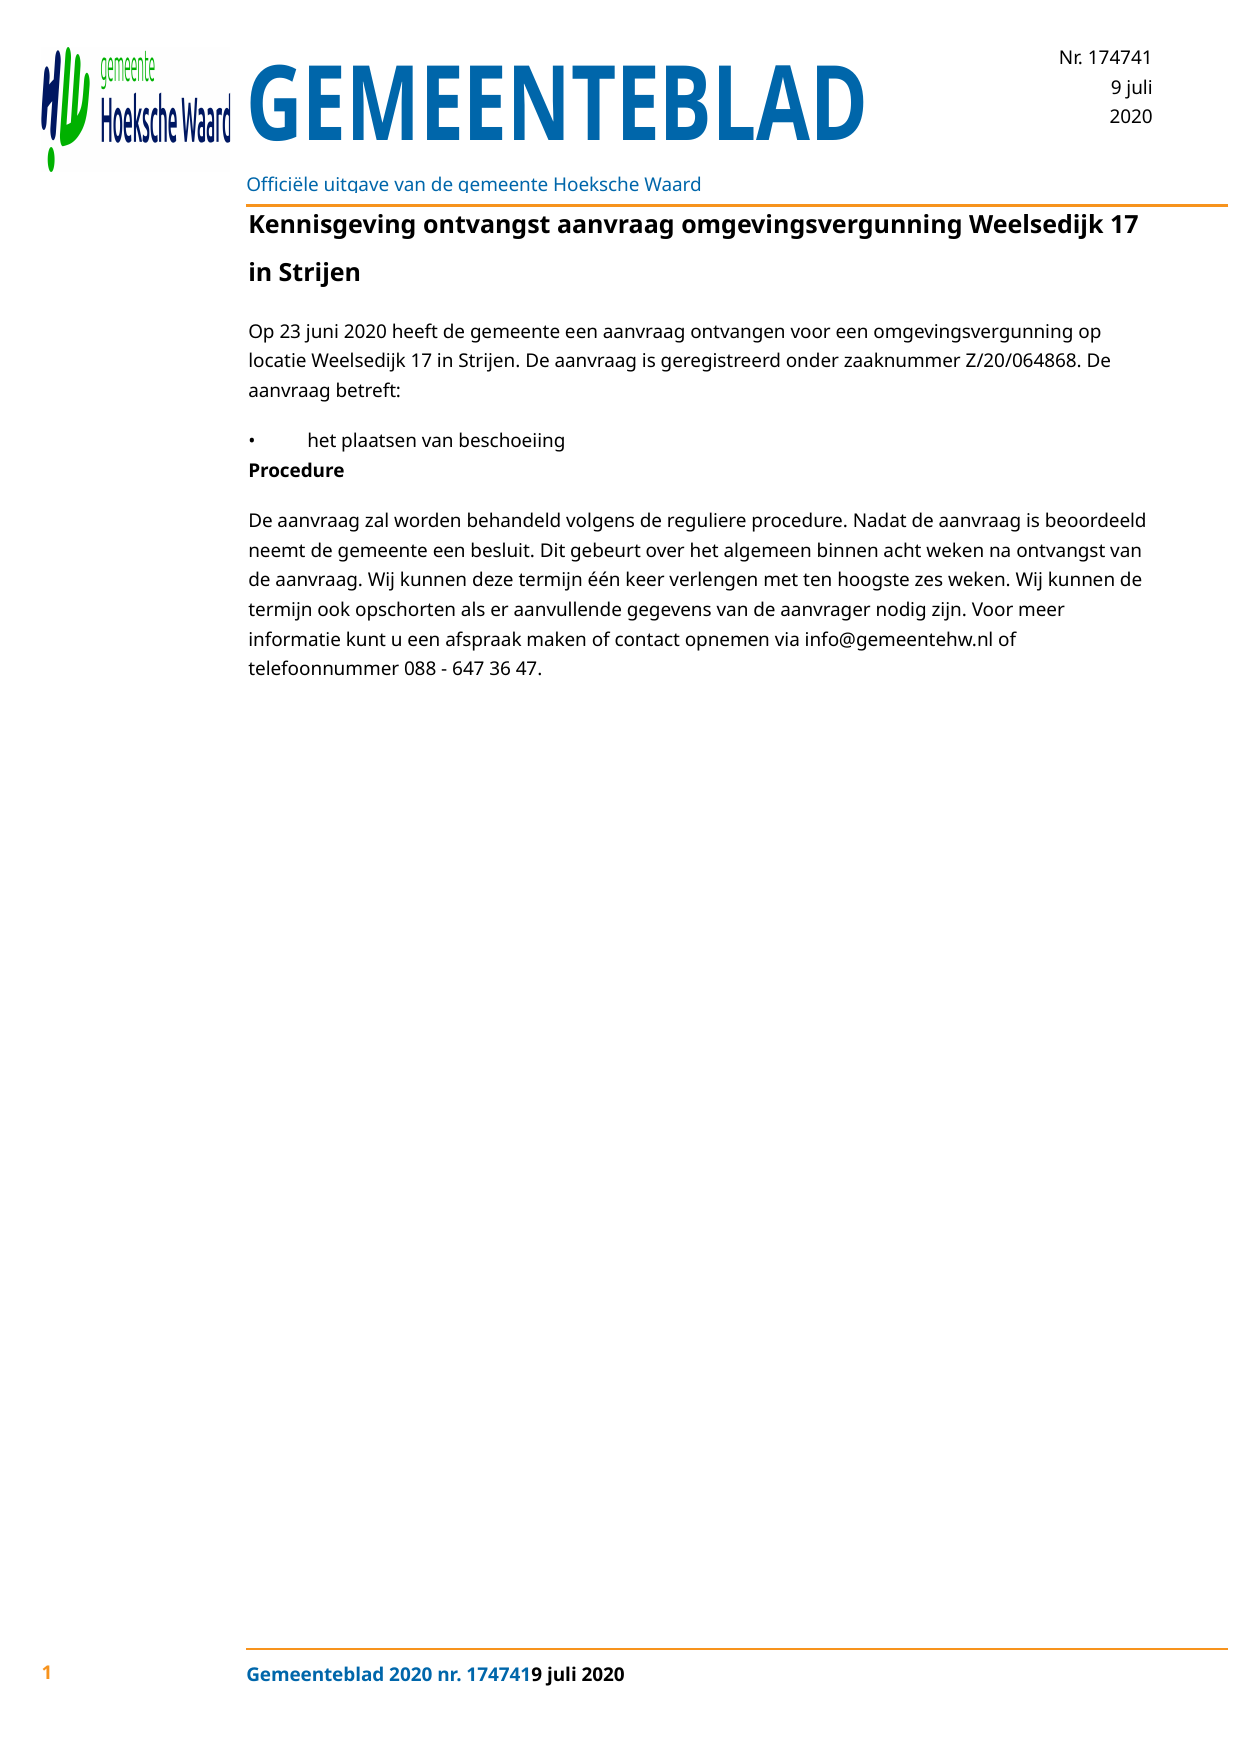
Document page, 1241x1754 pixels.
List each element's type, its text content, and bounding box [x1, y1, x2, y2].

text Kennisgeving ontvangst aanvraag omgevingsvergunning Weelsedijk 17 in Strijen [248, 207, 1152, 288]
text Procedure [248, 457, 1152, 483]
picture [41, 47, 231, 172]
list het plaatsen van beschoeiing [248, 427, 1152, 453]
text De aanvraag zal worden behandeld volgens de reguliere procedure. Nadat de aanvraag is beoordeeld neemt de gemeente een besluit. Dit gebeurt over het algemeen binnen acht weken na ontvangst van de aanvraag. Wij kunnen deze termijn één keer verlengen met ten hoogste zes weken. Wij kunnen de termijn ook opschorten als er aanvullende gegevens van de aanvrager nodig zijn. Voor meer informatie kunt u een afspraak maken of contact opnemen via info@gemeentehw.nl of telefoonnummer 088 - 647 36 47. [248, 507, 1152, 681]
text Op 23 juni 2020 heeft de gemeente een aanvraag ontvangen voor een omgevingsvergunning op locatie Weelsedijk 17 in Strijen. De aanvraag is geregistreerd onder zaaknummer Z/20/064868. De aanvraag betreft: [248, 318, 1152, 403]
